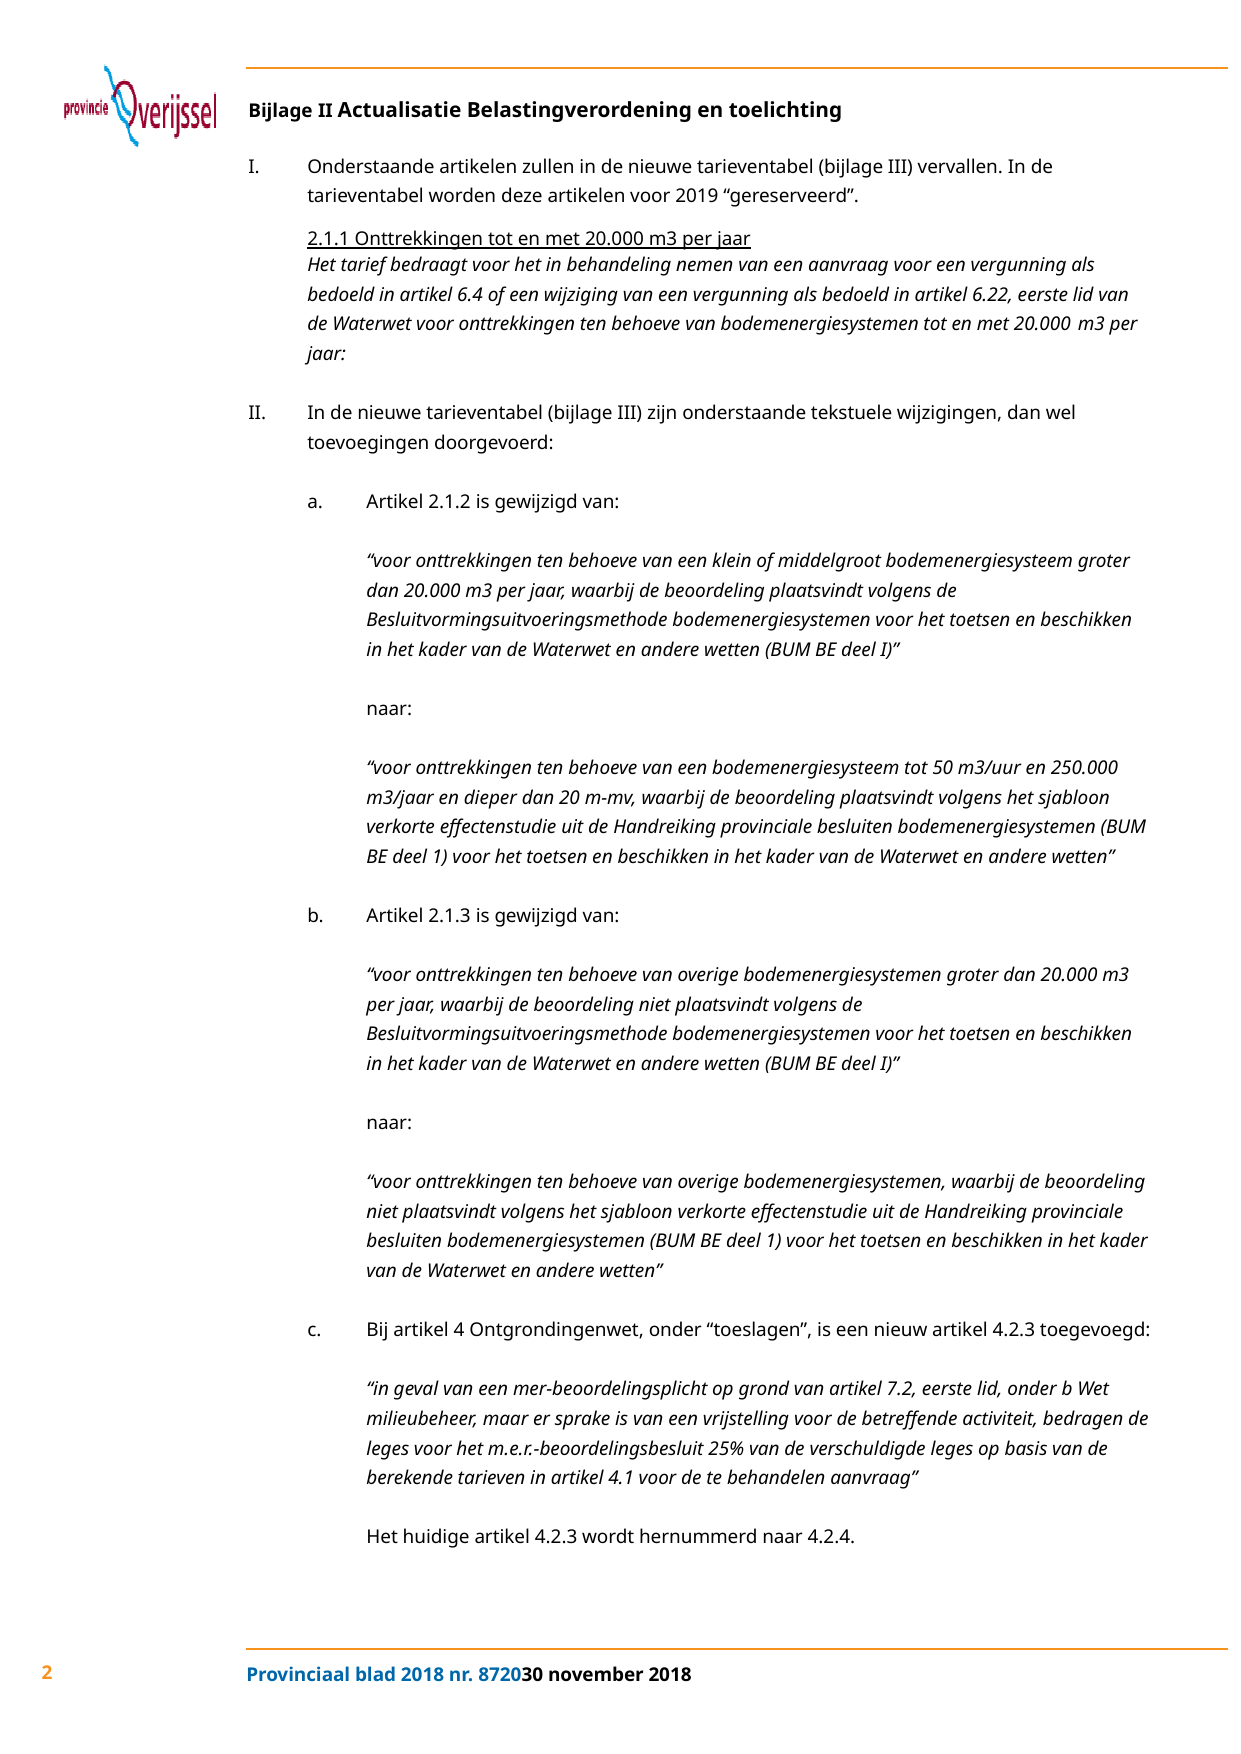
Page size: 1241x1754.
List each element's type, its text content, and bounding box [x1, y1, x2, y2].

list “voor onttrekkingen ten behoeve van overige bodemenergiesystemen groter dan 20.000 m3 per jaar, waarbij de beoordeling niet plaatsvindt volgens de Besluitvormingsuitvoeringsmethode bodemenergiesystemen voor het toetsen en beschikken in het kader van de Waterwet en andere wetten (BUM BE deel I)” [307, 961, 1152, 1076]
list 2.1.1 Onttrekkingen tot en met 20.000 m3 per jaar [248, 226, 1152, 251]
list Het tarief bedraagt voor het in behandeling nemen van een aanvraag voor een vergunning als bedoeld in artikel 6.4 of een wijziging van een vergunning als bedoeld in artikel 6.22, eerste lid van de Waterwet voor onttrekkingen ten behoeve van bodemenergiesystemen tot en met 20.000 m3 per jaar: [248, 251, 1152, 366]
list Artikel 2.1.3 is gewijzigd van: [307, 902, 1152, 928]
list naar: [307, 1109, 1152, 1135]
list Het huidige artikel 4.2.3 wordt hernummerd naar 4.2.4. [307, 1523, 1152, 1549]
picture [41, 47, 231, 172]
list “voor onttrekkingen ten behoeve van een bodemenergiesysteem tot 50 m3/uur en 250.000 m3/jaar en dieper dan 20 m-mv, waarbij de beoordeling plaatsvindt volgens het sjabloon verkorte effectenstudie uit de Handreiking provinciale besluiten bodemenergiesystemen (BUM BE deel 1) voor het toetsen en beschikken in het kader van de Waterwet en andere wetten” [307, 754, 1152, 869]
list Artikel 2.1.2 is gewijzigd van: [307, 488, 1152, 514]
list “voor onttrekkingen ten behoeve van overige bodemenergiesystemen, waarbij de beoordeling niet plaatsvindt volgens het sjabloon verkorte effectenstudie uit de Handreiking provinciale besluiten bodemenergiesystemen (BUM BE deel 1) voor het toetsen en beschikken in het kader van de Waterwet en andere wetten” [307, 1168, 1152, 1283]
text Bijlage II Actualisatie Belastingverordening en toelichting [248, 95, 1152, 123]
list “voor onttrekkingen ten behoeve van een klein of middelgroot bodemenergiesysteem groter dan 20.000 m3 per jaar, waarbij de beoordeling plaatsvindt volgens de Besluitvormingsuitvoeringsmethode bodemenergiesystemen voor het toetsen en beschikken in het kader van de Waterwet en andere wetten (BUM BE deel I)” [307, 547, 1152, 662]
list naar: [307, 695, 1152, 721]
list “in geval van een mer-beoordelingsplicht op grond van artikel 7.2, eerste lid, onder b Wet milieubeheer, maar er sprake is van een vrijstelling voor de betreffende activiteit, bedragen de leges voor het m.e.r.-beoordelingsbesluit 25% van de verschuldigde leges op basis van de berekende tarieven in artikel 4.1 voor de te behandelen aanvraag” [307, 1376, 1152, 1490]
list Bij artikel 4 Ontgrondingenwet, onder “toeslagen”, is een nieuw artikel 4.2.3 toegevoegd: [307, 1316, 1152, 1342]
list Onderstaande artikelen zullen in de nieuwe tarieventabel (bijlage III) vervallen. In de tarieventabel worden deze artikelen voor 2019 “gereserveerd”. [248, 153, 1152, 208]
list In de nieuwe tarieventabel (bijlage III) zijn onderstaande tekstuele wijzigingen, dan wel toevoegingen doorgevoerd: [248, 399, 1152, 454]
